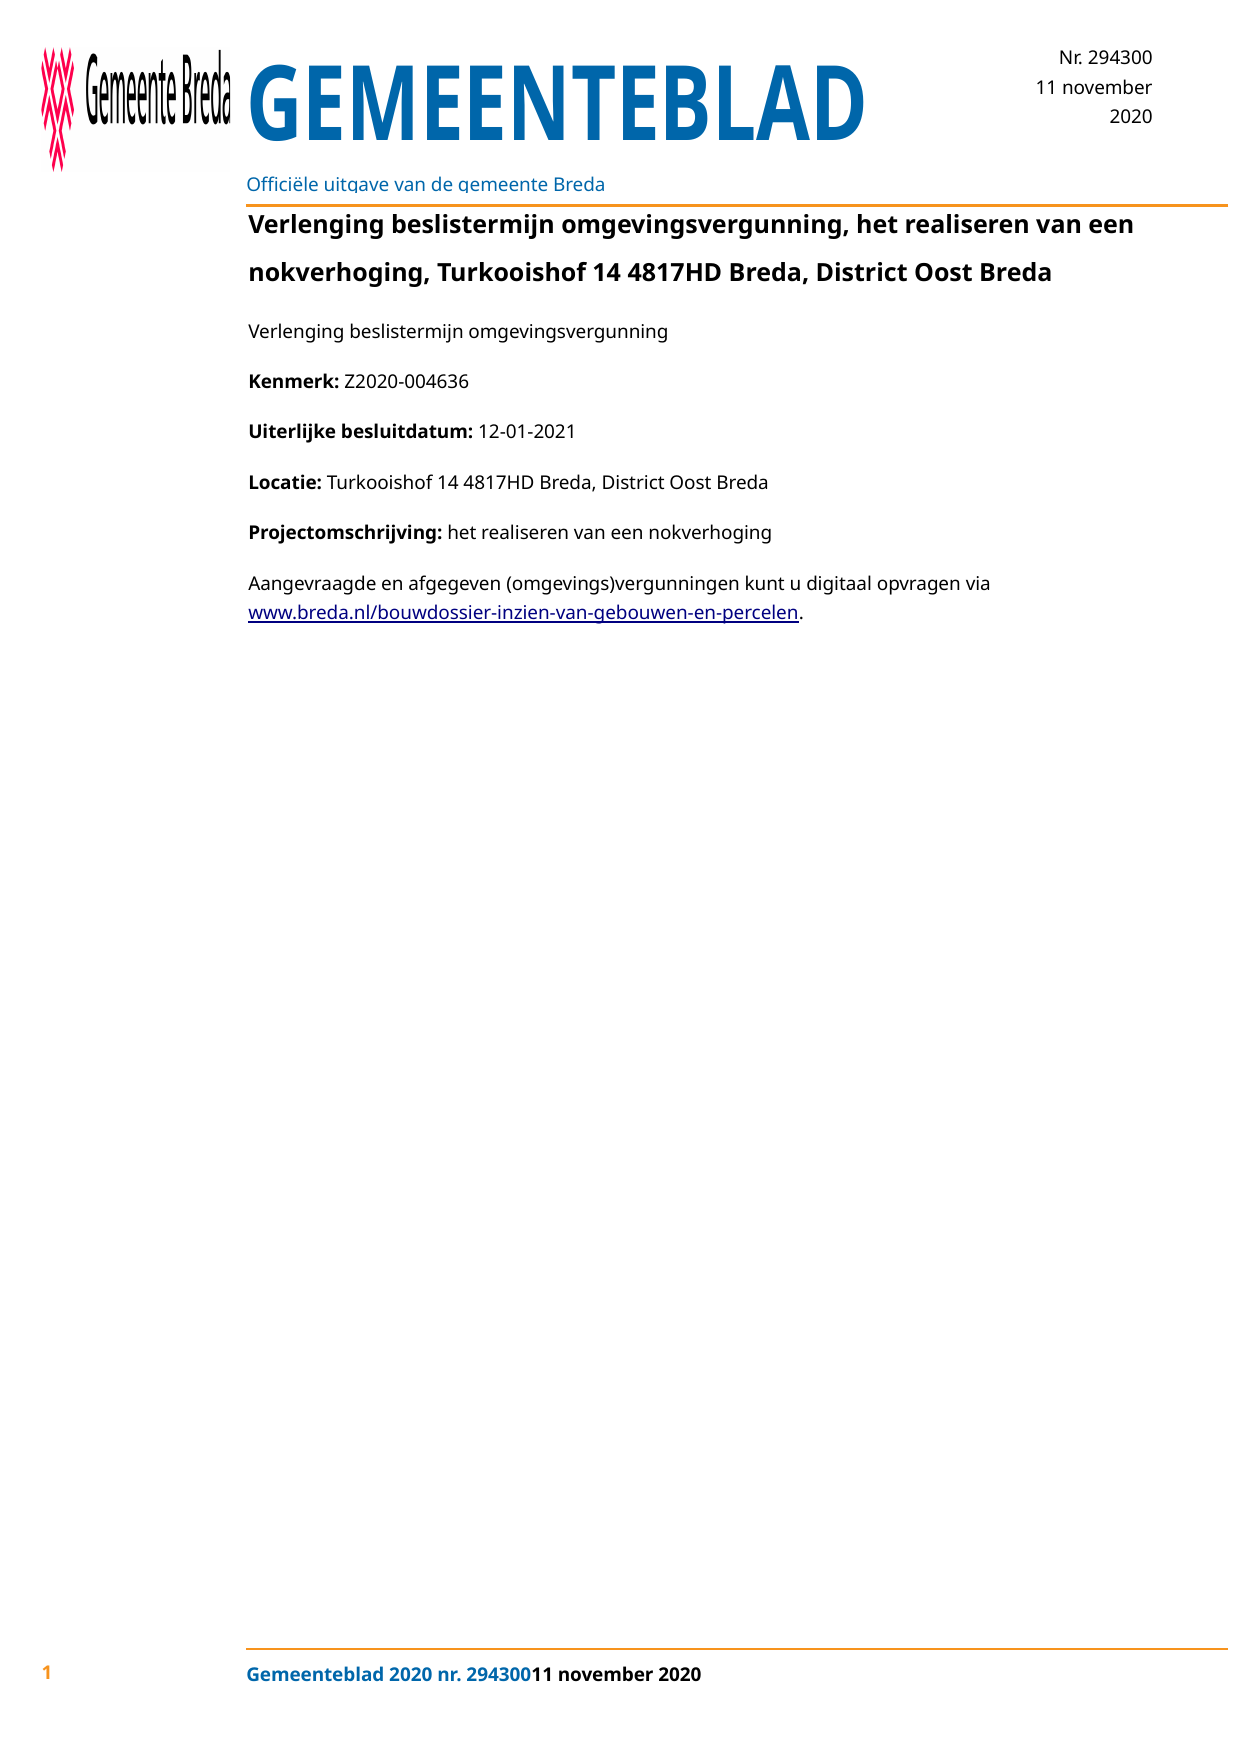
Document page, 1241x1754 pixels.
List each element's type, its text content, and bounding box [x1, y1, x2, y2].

text Verlenging beslistermijn omgevingsvergunning, het realiseren van een nokverhoging, Turkooishof 14 4817HD Breda, District Oost Breda [248, 207, 1152, 288]
text Aangevraagde en afgegeven (omgevings)vergunningen kunt u digitaal opvragen via www.breda.nl/bouwdossier-inzien-van-gebouwen-en-percelen. [248, 570, 1152, 625]
text Projectomschrijving: het realiseren van een nokverhoging [248, 519, 1152, 545]
text Verlenging beslistermijn omgevingsvergunning [248, 318, 1152, 344]
text Uiterlijke besluitdatum: 12-01-2021 [248, 419, 1152, 444]
text Locatie: Turkooishof 14 4817HD Breda, District Oost Breda [248, 469, 1152, 495]
picture [41, 47, 231, 172]
text Kenmerk: Z2020-004636 [248, 368, 1152, 394]
